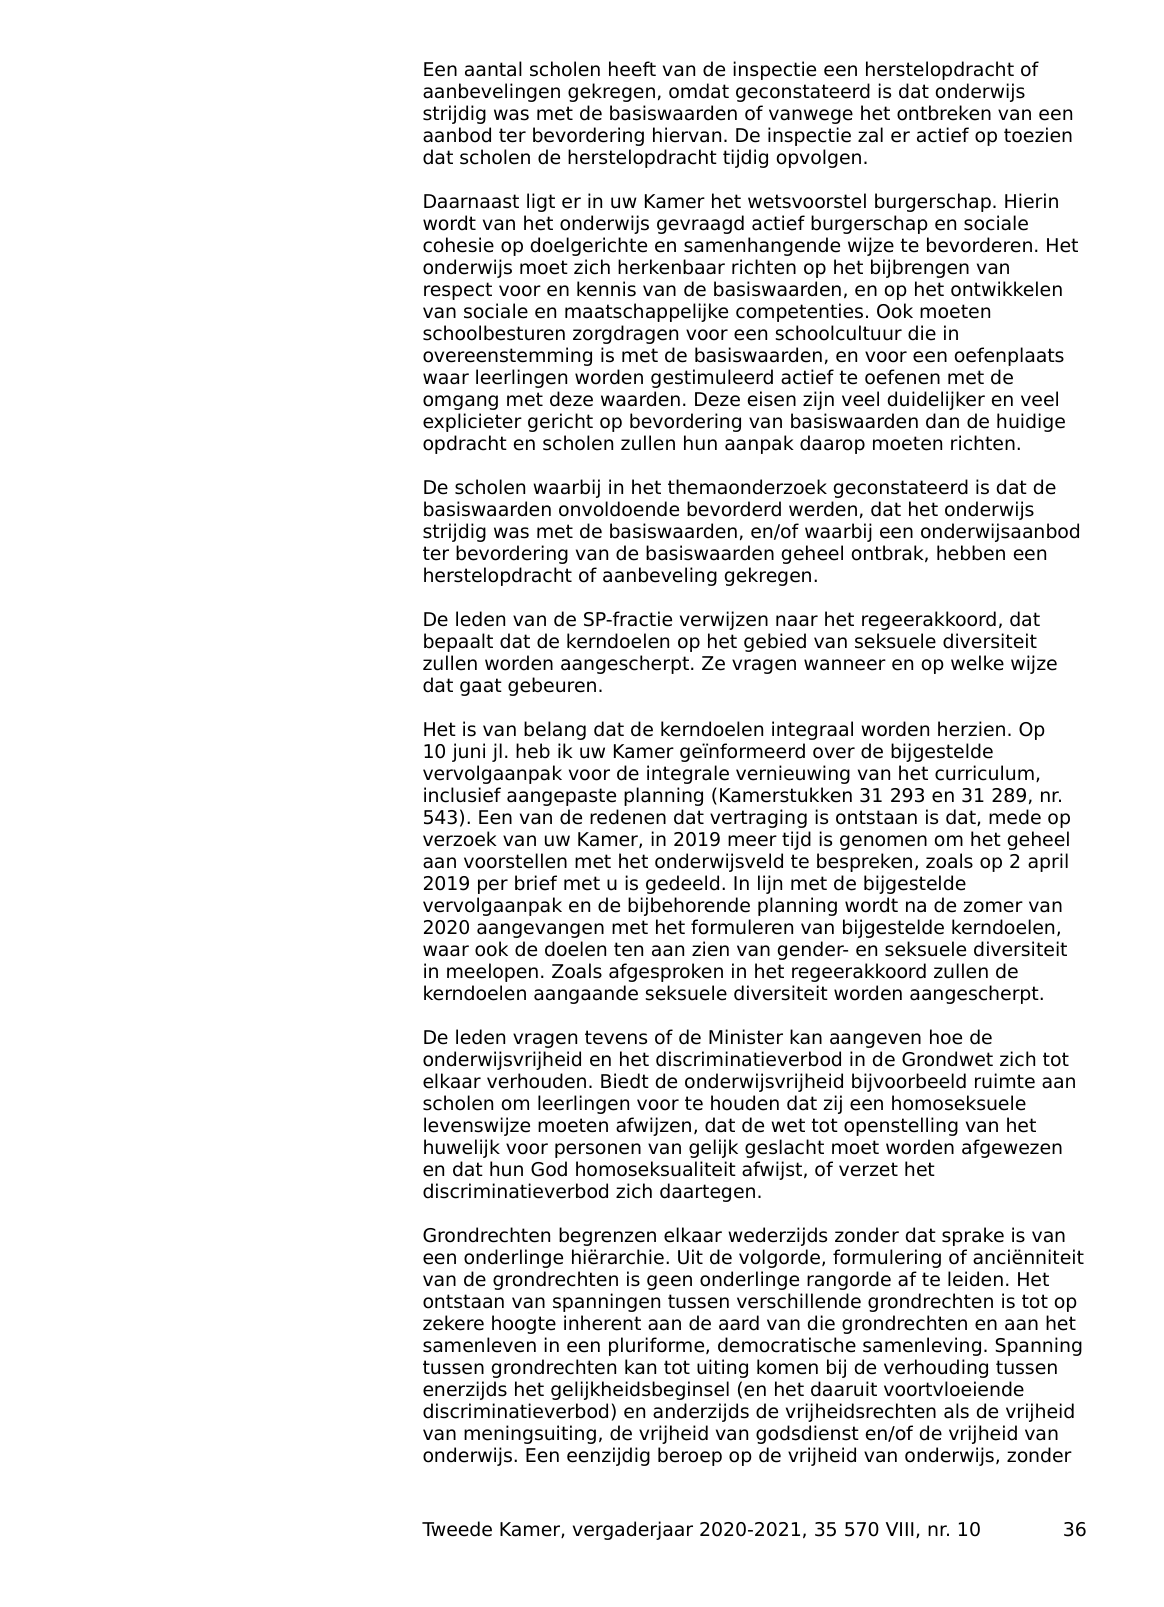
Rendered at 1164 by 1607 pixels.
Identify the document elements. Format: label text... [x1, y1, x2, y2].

text Het is van belang dat de kerndoelen integraal worden herzien. Op 10 juni jl. heb ik uw Kamer geïnformeerd over de bijgestelde vervolgaanpak voor de integrale vernieuwing van het curriculum, inclusief aangepaste planning (Kamerstukken 31 293 en 31 289, nr. 543). Een van de redenen dat vertraging is ontstaan is dat, mede op verzoek van uw Kamer, in 2019 meer tijd is genomen om het geheel aan voorstellen met het onderwijsveld te bespreken, zoals op 2 april 2019 per brief met u is gedeeld. In lijn met de bijgestelde vervolgaanpak en de bijbehorende planning wordt na de zomer van 2020 aangevangen met het formuleren van bijgestelde kerndoelen, waar ook de doelen ten aan zien van gender- en seksuele diversiteit in meelopen. Zoals afgesproken in het regeerakkoord zullen de kerndoelen aangaande seksuele diversiteit worden aangescherpt. [422, 719, 1087, 1005]
text Grondrechten begrenzen elkaar wederzijds zonder dat sprake is van een onderlinge hiërarchie. Uit de volgorde, formulering of anciënniteit van de grondrechten is geen onderlinge rangorde af te leiden. Het ontstaan van spanningen tussen verschillende grondrechten is tot op zekere hoogte inherent aan de aard van die grondrechten en aan het samenleven in een pluriforme, democratische samenleving. Spanning tussen grondrechten kan tot uiting komen bij de verhouding tussen enerzijds het gelijkheidsbeginsel (en het daaruit voortvloeiende discriminatieverbod) en anderzijds de vrijheidsrechten als de vrijheid van meningsuiting, de vrijheid van godsdienst en/of de vrijheid van onderwijs. Een eenzijdig beroep op de vrijheid van onderwijs, zonder [422, 1225, 1087, 1467]
text De scholen waarbij in het themaonderzoek geconstateerd is dat de basiswaarden onvoldoende bevorderd werden, dat het onderwijs strijdig was met de basiswaarden, en/of waarbij een onderwijsaanbod ter bevordering van de basiswaarden geheel ontbrak, hebben een herstelopdracht of aanbeveling gekregen. [422, 477, 1087, 587]
text De leden van de SP-fractie verwijzen naar het regeerakkoord, dat bepaalt dat de kerndoelen op het gebied van seksuele diversiteit zullen worden aangescherpt. Ze vragen wanneer en op welke wijze dat gaat gebeuren. [422, 609, 1087, 697]
text De leden vragen tevens of de Minister kan aangeven hoe de onderwijsvrijheid en het discriminatieverbod in de Grondwet zich tot elkaar verhouden. Biedt de onderwijsvrijheid bijvoorbeeld ruimte aan scholen om leerlingen voor te houden dat zij een homoseksuele levenswijze moeten afwijzen, dat de wet tot openstelling van het huwelijk voor personen van gelijk geslacht moet worden afgewezen en dat hun God homoseksualiteit afwijst, of verzet het discriminatieverbod zich daartegen. [422, 1027, 1087, 1203]
text Daarnaast ligt er in uw Kamer het wetsvoorstel burgerschap. Hierin wordt van het onderwijs gevraagd actief burgerschap en sociale cohesie op doelgerichte en samenhangende wijze te bevorderen. Het onderwijs moet zich herkenbaar richten op het bijbrengen van respect voor en kennis van de basiswaarden, en op het ontwikkelen van sociale en maatschappelijke competenties. Ook moeten schoolbesturen zorgdragen voor een schoolcultuur die in overeenstemming is met de basiswaarden, en voor een oefenplaats waar leerlingen worden gestimuleerd actief te oefenen met de omgang met deze waarden. Deze eisen zijn veel duidelijker en veel explicieter gericht op bevordering van basiswaarden dan de huidige opdracht en scholen zullen hun aanpak daarop moeten richten. [422, 191, 1087, 455]
text Een aantal scholen heeft van de inspectie een herstelopdracht of aanbevelingen gekregen, omdat geconstateerd is dat onderwijs strijdig was met de basiswaarden of vanwege het ontbreken van een aanbod ter bevordering hiervan. De inspectie zal er actief op toezien dat scholen de herstelopdracht tijdig opvolgen. [422, 59, 1087, 169]
